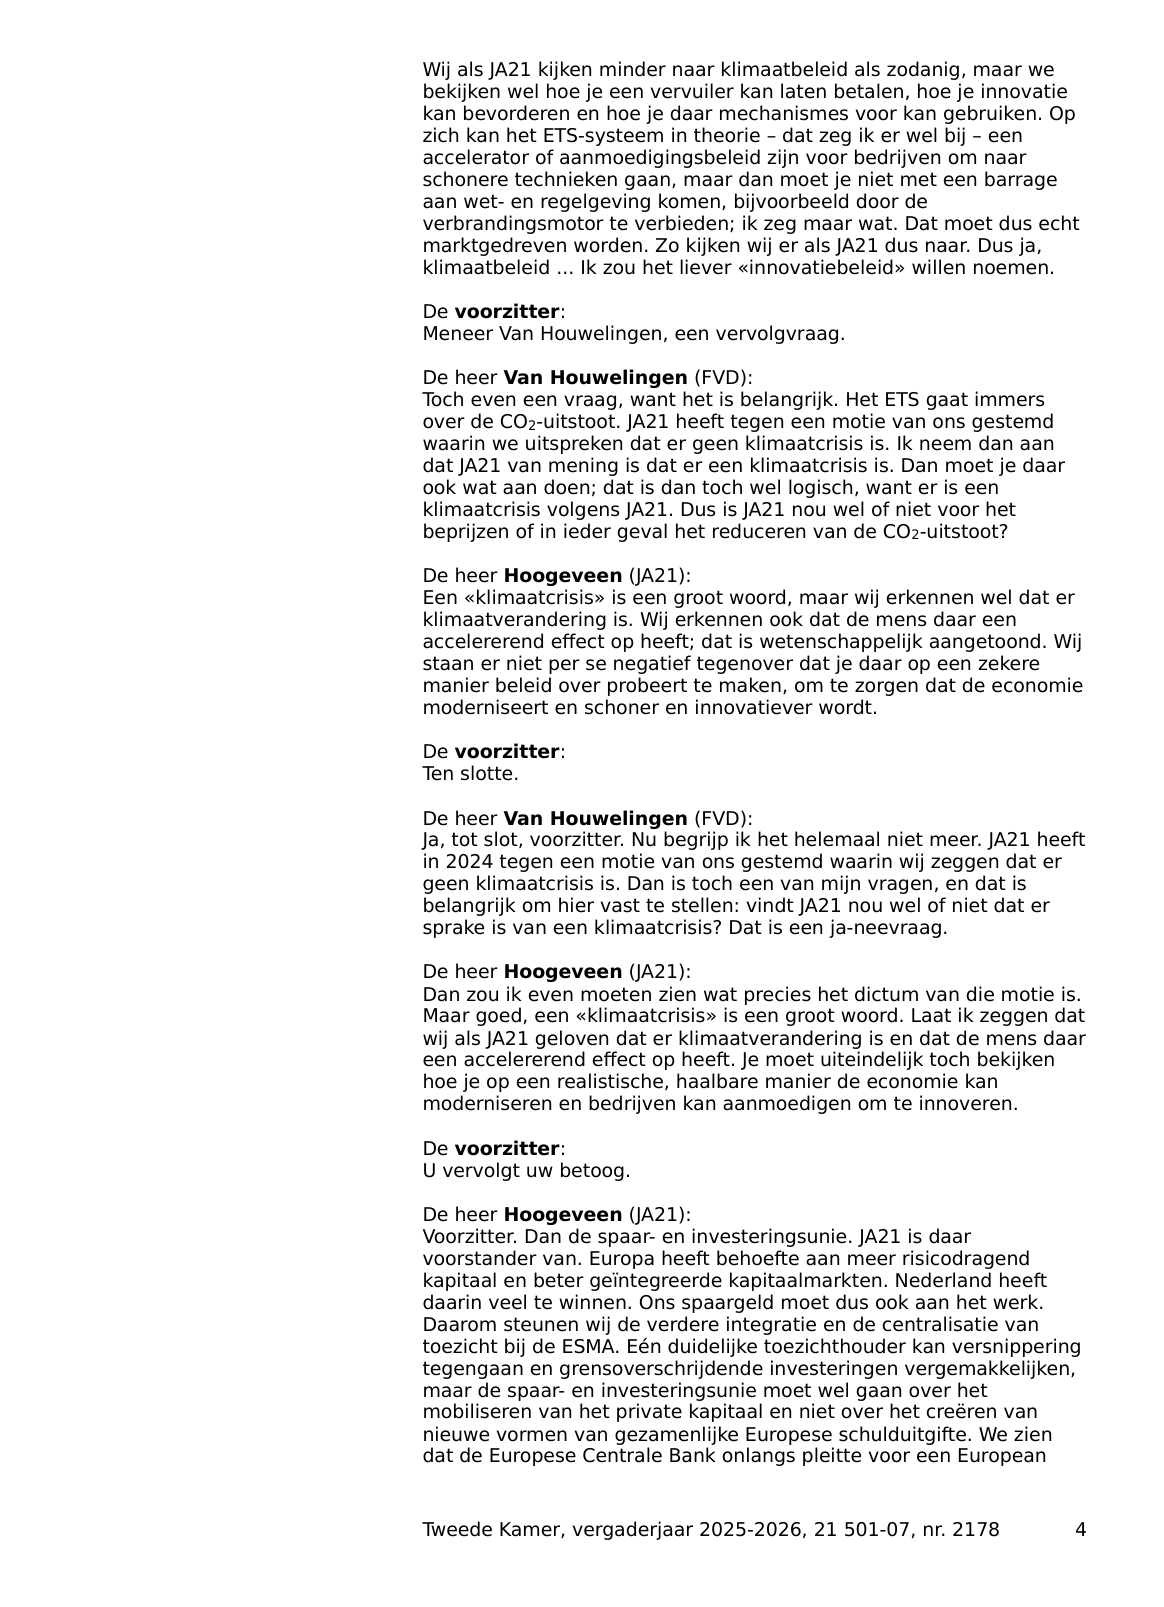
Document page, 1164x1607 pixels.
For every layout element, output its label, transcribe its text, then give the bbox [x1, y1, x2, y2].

text Meneer Van Houwelingen, een vervolgvraag. [422, 323, 1087, 345]
text De heer Hoogeveen (JA21): [422, 565, 1087, 587]
text Wij als JA21 kijken minder naar klimaatbeleid als zodanig, maar we bekijken wel hoe je een vervuiler kan laten betalen, hoe je innovatie kan bevorderen en hoe je daar mechanismes voor kan gebruiken. Op zich kan het ETS-systeem in theorie – dat zeg ik er wel bij – een accelerator of aanmoedigingsbeleid zijn voor bedrijven om naar schonere technieken gaan, maar dan moet je niet met een barrage aan wet- en regelgeving komen, bijvoorbeeld door de verbrandingsmotor te verbieden; ik zeg maar wat. Dat moet dus echt marktgedreven worden. Zo kijken wij er als JA21 dus naar. Dus ja, klimaatbeleid ... Ik zou het liever «innovatiebeleid» willen noemen. [422, 59, 1087, 279]
text Toch even een vraag, want het is belangrijk. Het ETS gaat immers over de CO2-uitstoot. JA21 heeft tegen een motie van ons gestemd waarin we uitspreken dat er geen klimaatcrisis is. Ik neem dan aan dat JA21 van mening is dat er een klimaatcrisis is. Dan moet je daar ook wat aan doen; dat is dan toch wel logisch, want er is een klimaatcrisis volgens JA21. Dus is JA21 nou wel of niet voor het beprijzen of in ieder geval het reduceren van de CO2-uitstoot? [422, 389, 1087, 543]
text De voorzitter: [422, 301, 1087, 323]
text De heer Hoogeveen (JA21): [422, 1204, 1087, 1226]
text U vervolgt uw betoog. [422, 1159, 1087, 1181]
text Een «klimaatcrisis» is een groot woord, maar wij erkennen wel dat er klimaatverandering is. Wij erkennen ook dat de mens daar een accelererend effect op heeft; dat is wetenschappelijk aangetoond. Wij staan er niet per se negatief tegenover dat je daar op een zekere manier beleid over probeert te maken, om te zorgen dat de economie moderniseert en schoner en innovatiever wordt. [422, 587, 1087, 719]
text Voorzitter. Dan de spaar- en investeringsunie. JA21 is daar voorstander van. Europa heeft behoefte aan meer risicodragend kapitaal en beter geïntegreerde kapitaalmarkten. Nederland heeft daarin veel te winnen. Ons spaargeld moet dus ook aan het werk. Daarom steunen wij de verdere integratie en de centralisatie van toezicht bij de ESMA. Eén duidelijke toezichthouder kan versnippering tegengaan en grensoverschrijdende investeringen vergemakkelijken, maar de spaar- en investeringsunie moet wel gaan over het mobiliseren van het private kapitaal en niet over het creëren van nieuwe vormen van gezamenlijke Europese schulduitgifte. We zien dat de Europese Centrale Bank onlangs pleitte voor een European [422, 1226, 1087, 1467]
text Dan zou ik even moeten zien wat precies het dictum van die motie is. Maar goed, een «klimaatcrisis» is een groot woord. Laat ik zeggen dat wij als JA21 geloven dat er klimaatverandering is en dat de mens daar een accelererend effect op heeft. Je moet uiteindelijk toch bekijken hoe je op een realistische, haalbare manier de economie kan moderniseren en bedrijven kan aanmoedigen om te innoveren. [422, 983, 1087, 1115]
text De heer Van Houwelingen (FVD): [422, 367, 1087, 389]
text De heer Van Houwelingen (FVD): [422, 807, 1087, 829]
text Ja, tot slot, voorzitter. Nu begrijp ik het helemaal niet meer. JA21 heeft in 2024 tegen een motie van ons gestemd waarin wij zeggen dat er geen klimaatcrisis is. Dan is toch een van mijn vragen, en dat is belangrijk om hier vast te stellen: vindt JA21 nou wel of niet dat er sprake is van een klimaatcrisis? Dat is een ja-neevraag. [422, 829, 1087, 939]
text De heer Hoogeveen (JA21): [422, 961, 1087, 983]
text De voorzitter: [422, 1137, 1087, 1159]
text De voorzitter: [422, 741, 1087, 763]
text Ten slotte. [422, 763, 1087, 785]
